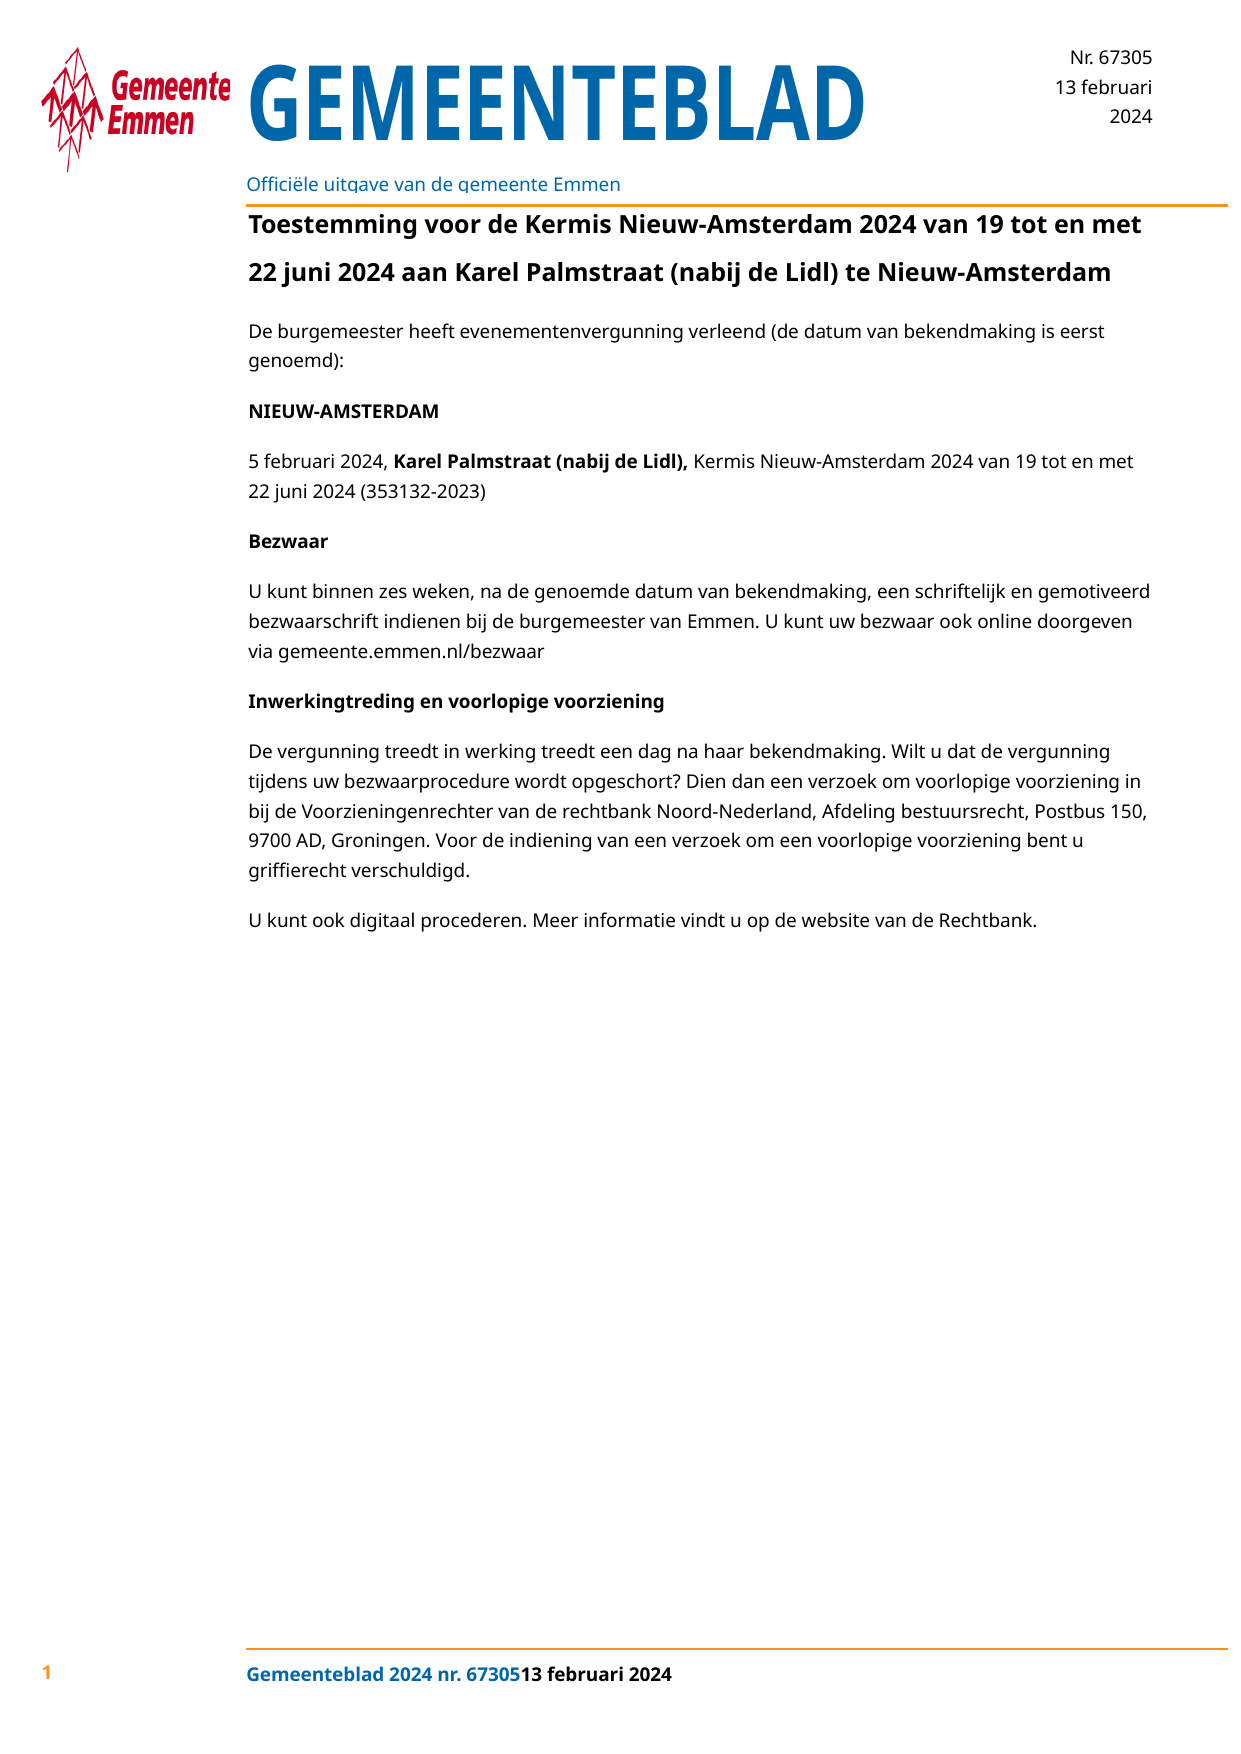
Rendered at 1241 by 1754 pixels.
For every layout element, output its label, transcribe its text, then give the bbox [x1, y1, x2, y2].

text U kunt binnen zes weken, na de genoemde datum van bekendmaking, een schriftelijk en gemotiveerd bezwaarschrift indienen bij de burgemeester van Emmen. U kunt uw bezwaar ook online doorgeven via gemeente.emmen.nl/bezwaar [248, 579, 1152, 664]
text NIEUW-AMSTERDAM [248, 398, 1152, 424]
text De vergunning treedt in werking treedt een dag na haar bekendmaking. Wilt u dat de vergunning tijdens uw bezwaarprocedure wordt opgeschort? Dien dan een verzoek om voorlopige voorziening in bij de Voorzieningenrechter van de rechtbank Noord-Nederland, Afdeling bestuursrecht, Postbus 150, 9700 AD, Groningen. Voor de indiening van een verzoek om een voorlopige voorziening bent u griffierecht verschuldigd. [248, 739, 1152, 883]
text De burgemeester heeft evenementenvergunning verleend (de datum van bekendmaking is eerst genoemd): [248, 318, 1152, 373]
picture [41, 47, 231, 172]
text U kunt ook digitaal procederen. Meer informatie vindt u op de website van de Rechtbank. [248, 907, 1152, 933]
text 5 februari 2024, Karel Palmstraat (nabij de Lidl), Kermis Nieuw-Amsterdam 2024 van 19 tot en met 22 juni 2024 (353132-2023) [248, 448, 1152, 504]
text Toestemming voor de Kermis Nieuw-Amsterdam 2024 van 19 tot en met 22 juni 2024 aan Karel Palmstraat (nabij de Lidl) te Nieuw-Amsterdam [248, 207, 1152, 288]
text Bezwaar [248, 528, 1152, 554]
text Inwerkingtreding en voorlopige voorziening [248, 688, 1152, 714]
